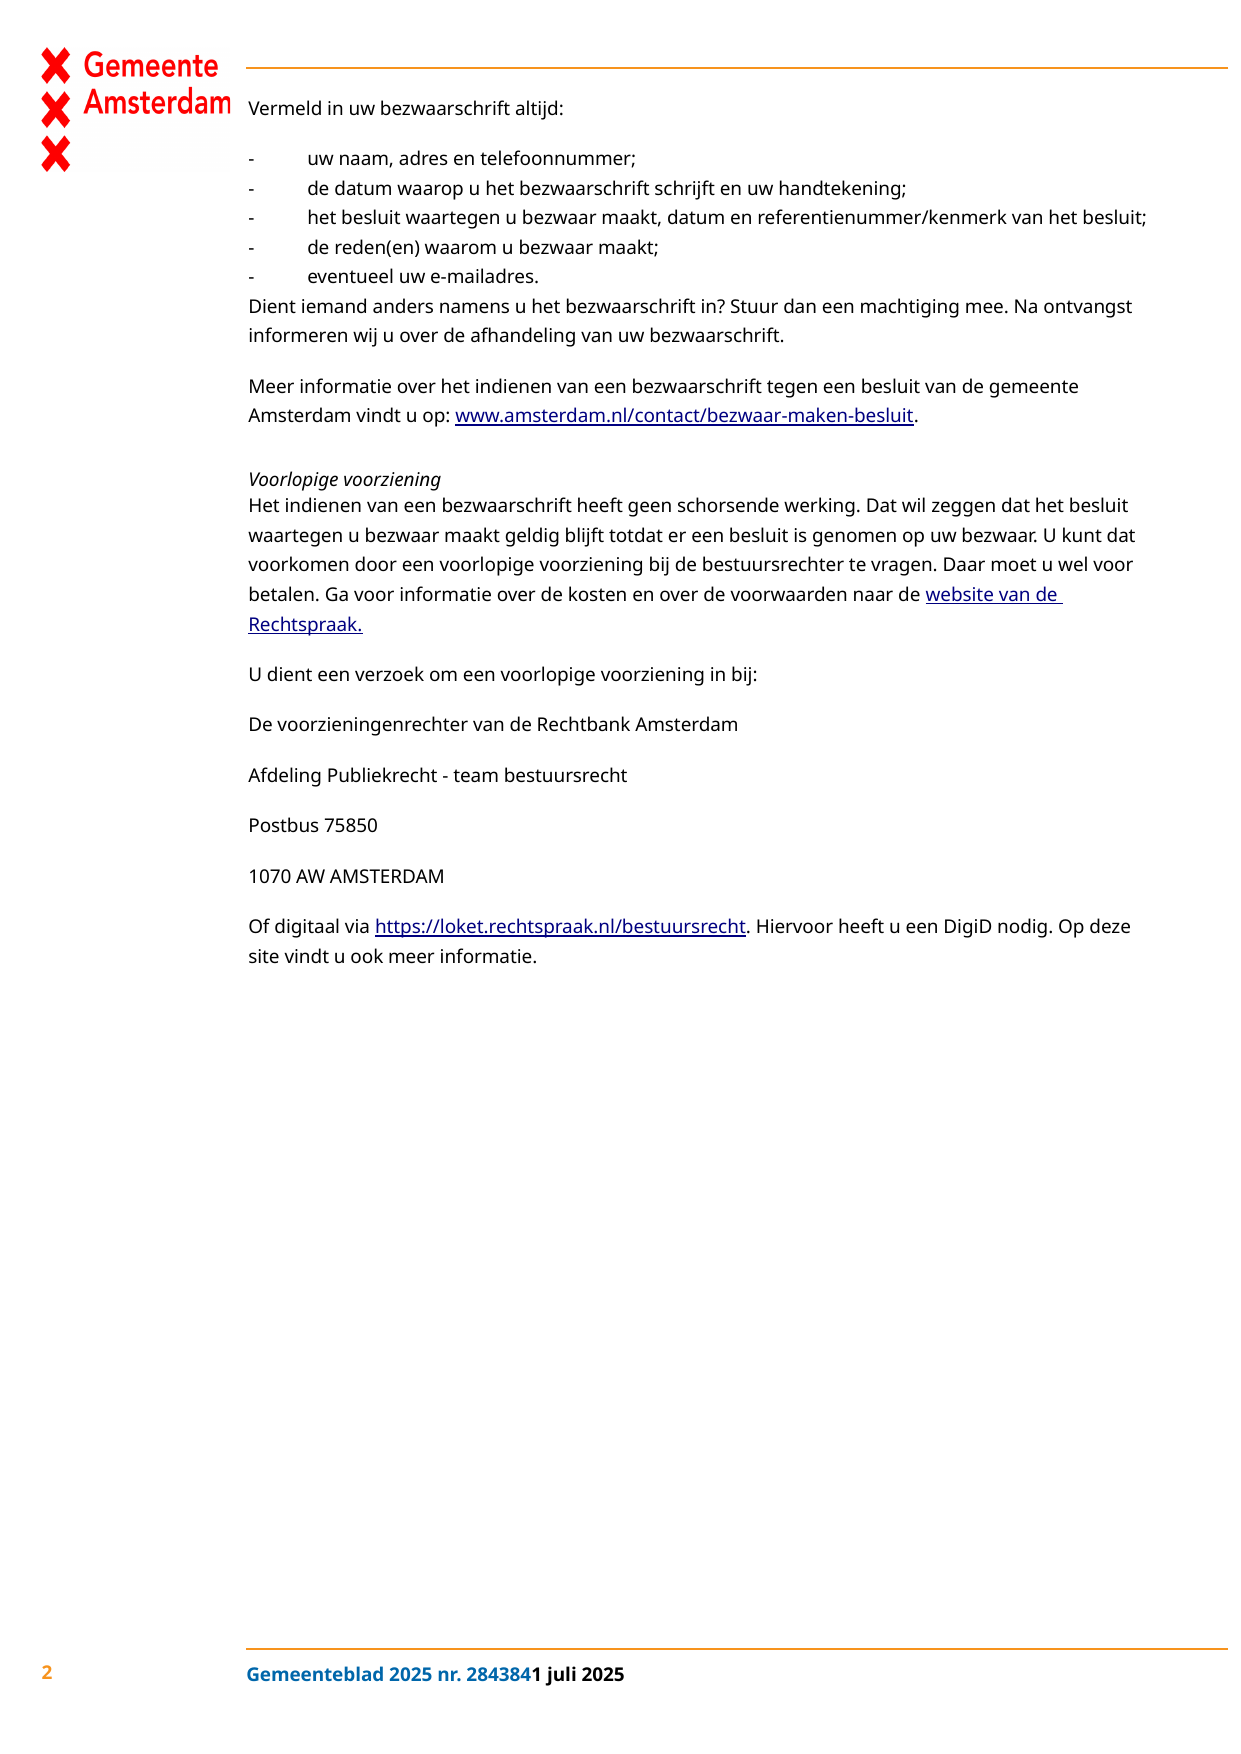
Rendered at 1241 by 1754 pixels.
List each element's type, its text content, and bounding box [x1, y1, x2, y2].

text Postbus 75850 [248, 812, 1152, 838]
list uw naam, adres en telefoonnummer; [248, 145, 1152, 171]
list het besluit waartegen u bezwaar maakt, datum en referentienummer/kenmerk van het besluit; [248, 204, 1152, 230]
text Afdeling Publiekrecht - team bestuursrecht [248, 762, 1152, 788]
text De voorzieningenrechter van de Rechtbank Amsterdam [248, 712, 1152, 737]
text U dient een verzoek om een voorlopige voorziening in bij: [248, 661, 1152, 687]
text Of digitaal via https://loket.rechtspraak.nl/bestuursrecht. Hiervoor heeft u een DigiD nodig. Op deze site vindt u ook meer informatie. [248, 913, 1152, 968]
text Dient iemand anders namens u het bezwaarschrift in? Stuur dan een machtiging mee. Na ontvangst informeren wij u over de afhandeling van uw bezwaarschrift. [248, 293, 1152, 348]
picture [41, 47, 231, 172]
text Voorlopige voorziening [248, 467, 1152, 492]
list eventueel uw e-mailadres. [248, 263, 1152, 289]
list de reden(en) waarom u bezwaar maakt; [248, 234, 1152, 260]
list de datum waarop u het bezwaarschrift schrijft en uw handtekening; [248, 175, 1152, 201]
text Meer informatie over het indienen van een bezwaarschrift tegen een besluit van de gemeente Amsterdam vindt u op: www.amsterdam.nl/contact/bezwaar-maken-besluit. [248, 373, 1152, 428]
text 1070 AW AMSTERDAM [248, 863, 1152, 888]
text Vermeld in uw bezwaarschrift altijd: [248, 95, 1152, 121]
text Het indienen van een bezwaarschrift heeft geen schorsende werking. Dat wil zeggen dat het besluit waartegen u bezwaar maakt geldig blijft totdat er een besluit is genomen op uw bezwaar. U kunt dat voorkomen door een voorlopige voorziening bij de bestuursrechter te vragen. Daar moet u wel voor betalen. Ga voor informatie over de kosten en over de voorwaarden naar de website van de Rechtspraak. [248, 492, 1152, 636]
